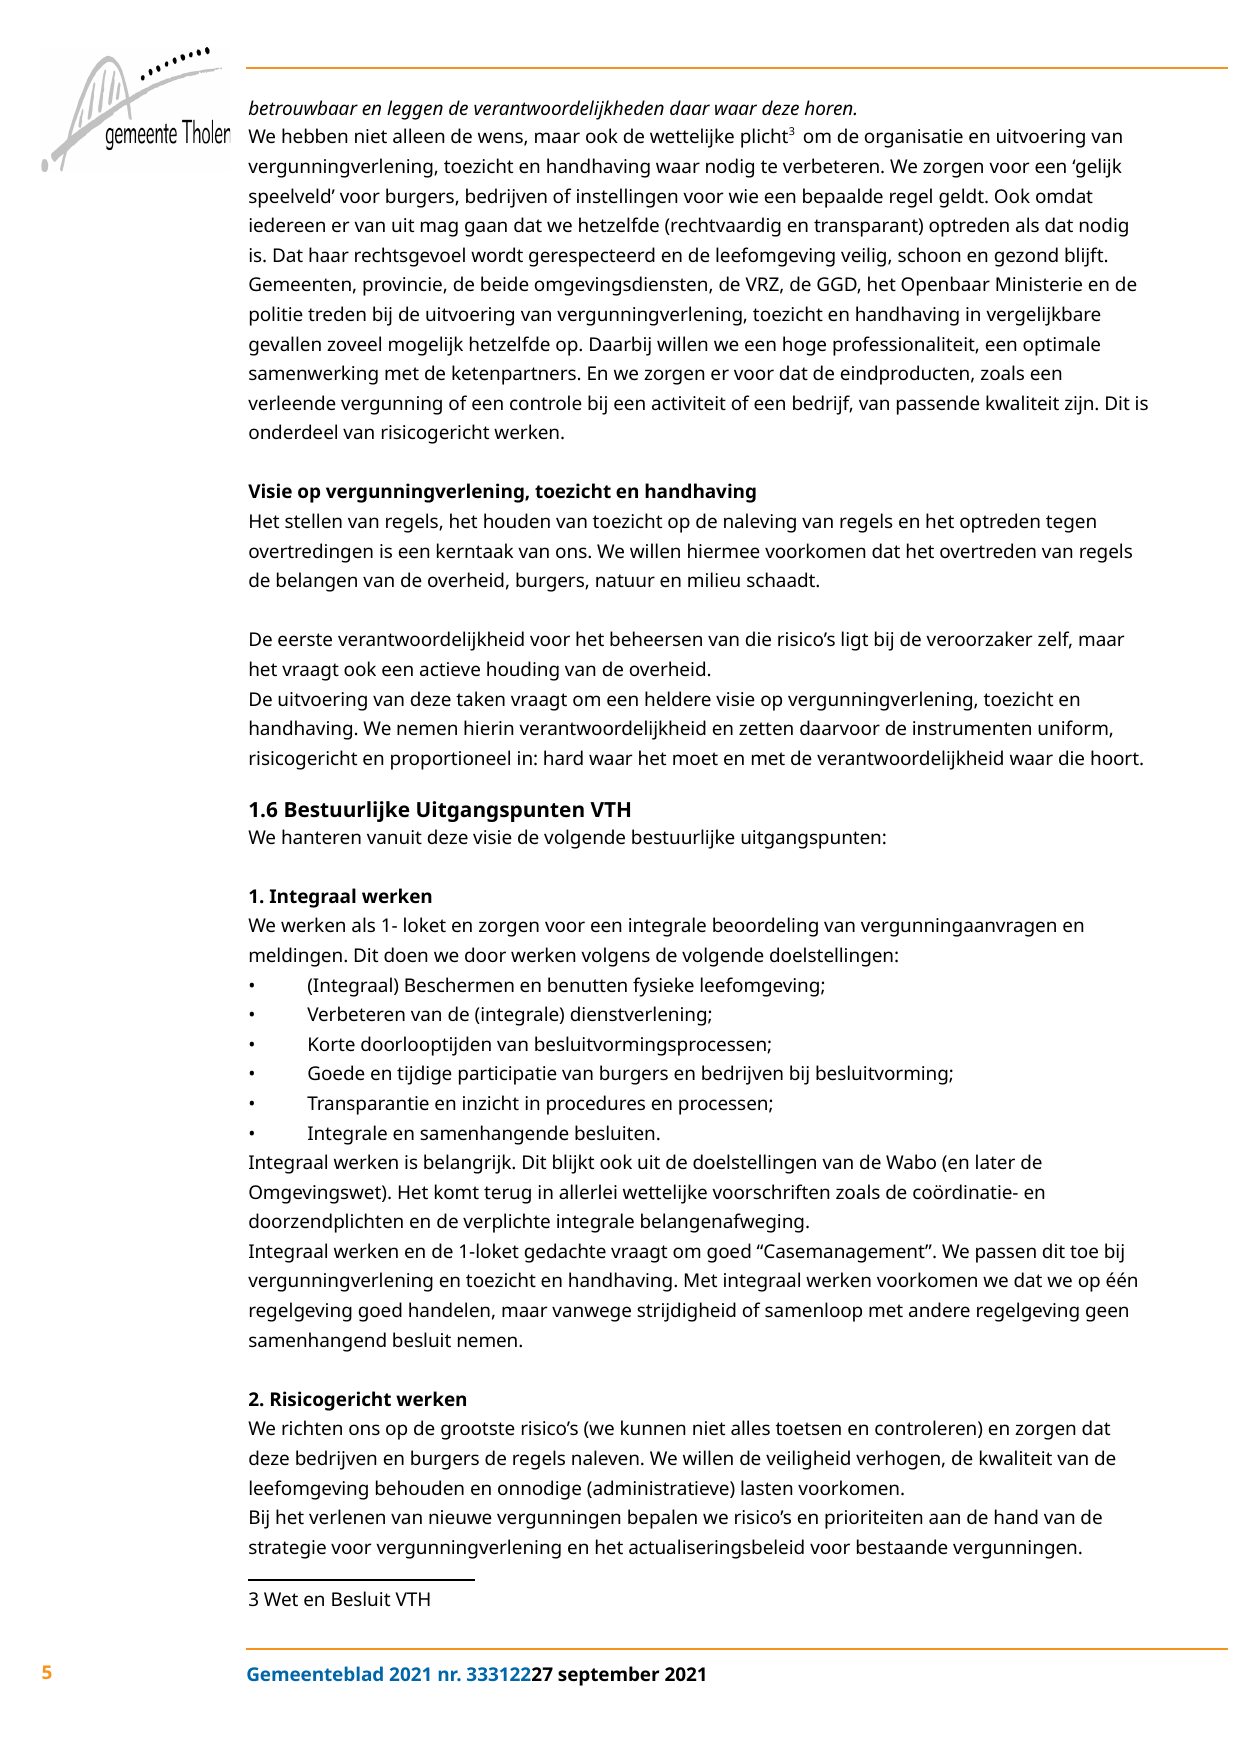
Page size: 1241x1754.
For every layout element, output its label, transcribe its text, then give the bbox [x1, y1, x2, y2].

table_cell betrouwbaar en leggen de verantwoordelijkheden daar waar deze horen. [248, 95, 1152, 121]
list Transparantie en inzicht in procedures en processen; [248, 1090, 1152, 1116]
text Wet en Besluit VTH [248, 1586, 1152, 1612]
list Integrale en samenhangende besluiten. [248, 1120, 1152, 1145]
text Bij het verlenen van nieuwe vergunningen bepalen we risico’s en prioriteiten aan de hand van de strategie voor vergunningverlening en het actualiseringsbeleid voor bestaande vergunningen. [248, 1504, 1152, 1559]
text We hebben niet alleen de wens, maar ook de wettelijke plicht om de organisatie en uitvoering van vergunningverlening, toezicht en handhaving waar nodig te verbeteren. We zorgen voor een ‘gelijk speelveld’ voor burgers, bedrijven of instellingen voor wie een bepaalde regel geldt. Ook omdat iedereen er van uit mag gaan dat we hetzelfde (rechtvaardig en transparant) optreden als dat nodig is. Dat haar rechtsgevoel wordt gerespecteerd en de leefomgeving veilig, schoon en gezond blijft. Gemeenten, provincie, de beide omgevingsdiensten, de VRZ, de GGD, het Openbaar Ministerie en de politie treden bij de uitvoering van vergunningverlening, toezicht en handhaving in vergelijkbare gevallen zoveel mogelijk hetzelfde op. Daarbij willen we een hoge professionaliteit, een optimale samenwerking met de ketenpartners. En we zorgen er voor dat de eindproducten, zoals een verleende vergunning of een controle bij een activiteit of een bedrijf, van passende kwaliteit zijn. Dit is onderdeel van risicogericht werken. [248, 124, 1152, 445]
text We hanteren vanuit deze visie de volgende bestuurlijke uitgangspunten: [248, 824, 1152, 849]
text Integraal werken is belangrijk. Dit blijkt ook uit de doelstellingen van de Wabo (en later de Omgevingswet). Het komt terug in allerlei wettelijke voorschriften zoals de coördinatie- en doorzendplichten en de verplichte integrale belangenafweging. [248, 1149, 1152, 1234]
text 2. Risicogericht werken [248, 1386, 1152, 1412]
text Integraal werken en de 1-loket gedachte vraagt om goed “Casemanagement”. We passen dit toe bij vergunningverlening en toezicht en handhaving. Met integraal werken voorkomen we dat we op één regelgeving goed handelen, maar vanwege strijdigheid of samenloop met andere regelgeving geen samenhangend besluit nemen. [248, 1238, 1152, 1352]
text 1.6 Bestuurlijke Uitgangspunten VTH [248, 795, 1152, 824]
list Goede en tijdige participatie van burgers en bedrijven bij besluitvorming; [248, 1061, 1152, 1086]
text 1. Integraal werken [248, 883, 1152, 909]
list Korte doorlooptijden van besluitvormingsprocessen; [248, 1031, 1152, 1057]
text Visie op vergunningverlening, toezicht en handhaving [248, 479, 1152, 504]
text De uitvoering van deze taken vraagt om een heldere visie op vergunningverlening, toezicht en handhaving. We nemen hierin verantwoordelijkheid en zetten daarvoor de instrumenten uniform, risicogericht en proportioneel in: hard waar het moet en met de verantwoordelijkheid waar die hoort. [248, 686, 1152, 771]
text Het stellen van regels, het houden van toezicht op de naleving van regels en het optreden tegen overtredingen is een kerntaak van ons. We willen hiermee voorkomen dat het overtreden van regels de belangen van de overheid, burgers, natuur en milieu schaadt. [248, 508, 1152, 593]
list (Integraal) Beschermen en benutten fysieke leefomgeving; [248, 972, 1152, 997]
text We werken als 1- loket en zorgen voor een integrale beoordeling van vergunningaanvragen en meldingen. Dit doen we door werken volgens de volgende doelstellingen: [248, 913, 1152, 968]
picture [41, 47, 231, 172]
text De eerste verantwoordelijkheid voor het beheersen van die risico’s ligt bij de veroorzaker zelf, maar het vraagt ook een actieve houding van de overheid. [248, 627, 1152, 682]
text We richten ons op de grootste risico’s (we kunnen niet alles toetsen en controleren) en zorgen dat deze bedrijven en burgers de regels naleven. We willen de veiligheid verhogen, de kwaliteit van de leefomgeving behouden en onnodige (administratieve) lasten voorkomen. [248, 1416, 1152, 1500]
list Verbeteren van de (integrale) dienstverlening; [248, 1001, 1152, 1027]
